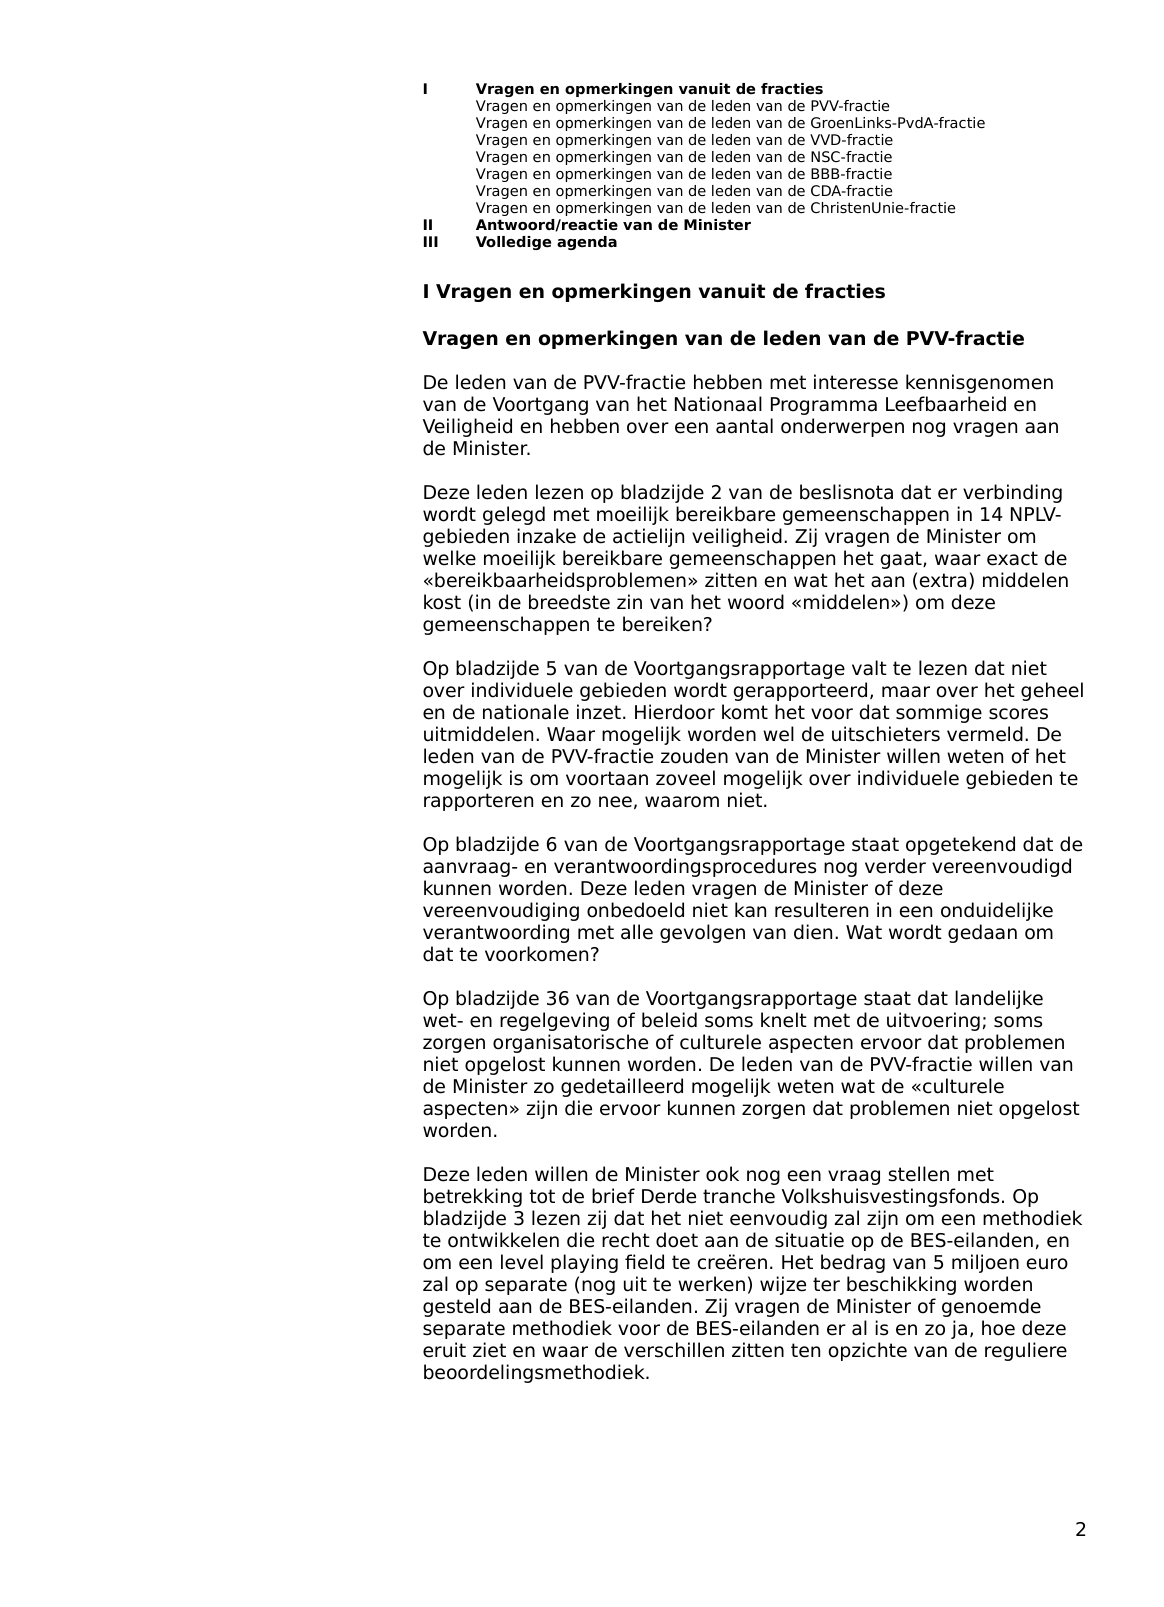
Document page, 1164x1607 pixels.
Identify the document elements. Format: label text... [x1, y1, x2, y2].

table_cell Volledige agenda [470, 234, 1087, 251]
table_cell Vragen en opmerkingen van de leden van de GroenLinks-PvdA-fractie [470, 115, 1087, 132]
table_cell Vragen en opmerkingen van de leden van de NSC-fractie [470, 149, 1087, 166]
text De leden van de PVV-fractie hebben met interesse kennisgenomen van de Voortgang van het Nationaal Programma Leefbaarheid en Veiligheid en hebben over een aantal onderwerpen nog vragen aan de Minister. [422, 372, 1087, 460]
text Op bladzijde 5 van de Voortgangsrapportage valt te lezen dat niet over individuele gebieden wordt gerapporteerd, maar over het geheel en de nationale inzet. Hierdoor komt het voor dat sommige scores uitmiddelen. Waar mogelijk worden wel de uitschieters vermeld. De leden van de PVV-fractie zouden van de Minister willen weten of het mogelijk is om voortaan zoveel mogelijk over individuele gebieden te rapporteren en zo nee, waarom niet. [422, 658, 1087, 812]
table_cell Vragen en opmerkingen van de leden van de PVV-fractie [470, 98, 1087, 115]
text Op bladzijde 36 van de Voortgangsrapportage staat dat landelijke wet- en regelgeving of beleid soms knelt met de uitvoering; soms zorgen organisatorische of culturele aspecten ervoor dat problemen niet opgelost kunnen worden. De leden van de PVV-fractie willen van de Minister zo gedetailleerd mogelijk weten wat de «culturele aspecten» zijn die ervoor kunnen zorgen dat problemen niet opgelost worden. [422, 988, 1087, 1142]
text Op bladzijde 6 van de Voortgangsrapportage staat opgetekend dat de aanvraag- en verantwoordingsprocedures nog verder vereenvoudigd kunnen worden. Deze leden vragen de Minister of deze vereenvoudiging onbedoeld niet kan resulteren in een onduidelijke verantwoording met alle gevolgen van dien. Wat wordt gedaan om dat te voorkomen? [422, 834, 1087, 966]
table_cell Vragen en opmerkingen van de leden van de VVD-fractie [470, 132, 1087, 149]
table_cell [422, 166, 469, 183]
table_cell [422, 200, 469, 217]
table_cell Antwoord/reactie van de Minister [470, 217, 1087, 234]
table_header Vragen en opmerkingen vanuit de fracties [470, 81, 1087, 98]
table_cell Vragen en opmerkingen van de leden van de ChristenUnie-fractie [470, 200, 1087, 217]
table_cell [422, 149, 469, 166]
table_header I [422, 81, 469, 98]
table_cell Vragen en opmerkingen van de leden van de BBB-fractie [470, 166, 1087, 183]
subtitle I Vragen en opmerkingen vanuit de fracties [422, 281, 1087, 303]
table_cell III [422, 234, 469, 251]
table_cell [422, 98, 469, 115]
table_cell [422, 183, 469, 200]
subtitle Vragen en opmerkingen van de leden van de PVV-fractie [422, 328, 1087, 350]
table_cell [422, 132, 469, 149]
table_cell Vragen en opmerkingen van de leden van de CDA-fractie [470, 183, 1087, 200]
table_cell II [422, 217, 469, 234]
text Deze leden lezen op bladzijde 2 van de beslisnota dat er verbinding wordt gelegd met moeilijk bereikbare gemeenschappen in 14 NPLV-gebieden inzake de actielijn veiligheid. Zij vragen de Minister om welke moeilijk bereikbare gemeenschappen het gaat, waar exact de «bereikbaarheidsproblemen» zitten en wat het aan (extra) middelen kost (in de breedste zin van het woord «middelen») om deze gemeenschappen te bereiken? [422, 482, 1087, 636]
text Deze leden willen de Minister ook nog een vraag stellen met betrekking tot de brief Derde tranche Volkshuisvestingsfonds. Op bladzijde 3 lezen zij dat het niet eenvoudig zal zijn om een methodiek te ontwikkelen die recht doet aan de situatie op de BES-eilanden, en om een level playing field te creëren. Het bedrag van 5 miljoen euro zal op separate (nog uit te werken) wijze ter beschikking worden gesteld aan de BES-eilanden. Zij vragen de Minister of genoemde separate methodiek voor de BES-eilanden er al is en zo ja, hoe deze eruit ziet en waar de verschillen zitten ten opzichte van de reguliere beoordelingsmethodiek. [422, 1164, 1087, 1384]
table_cell [422, 115, 469, 132]
